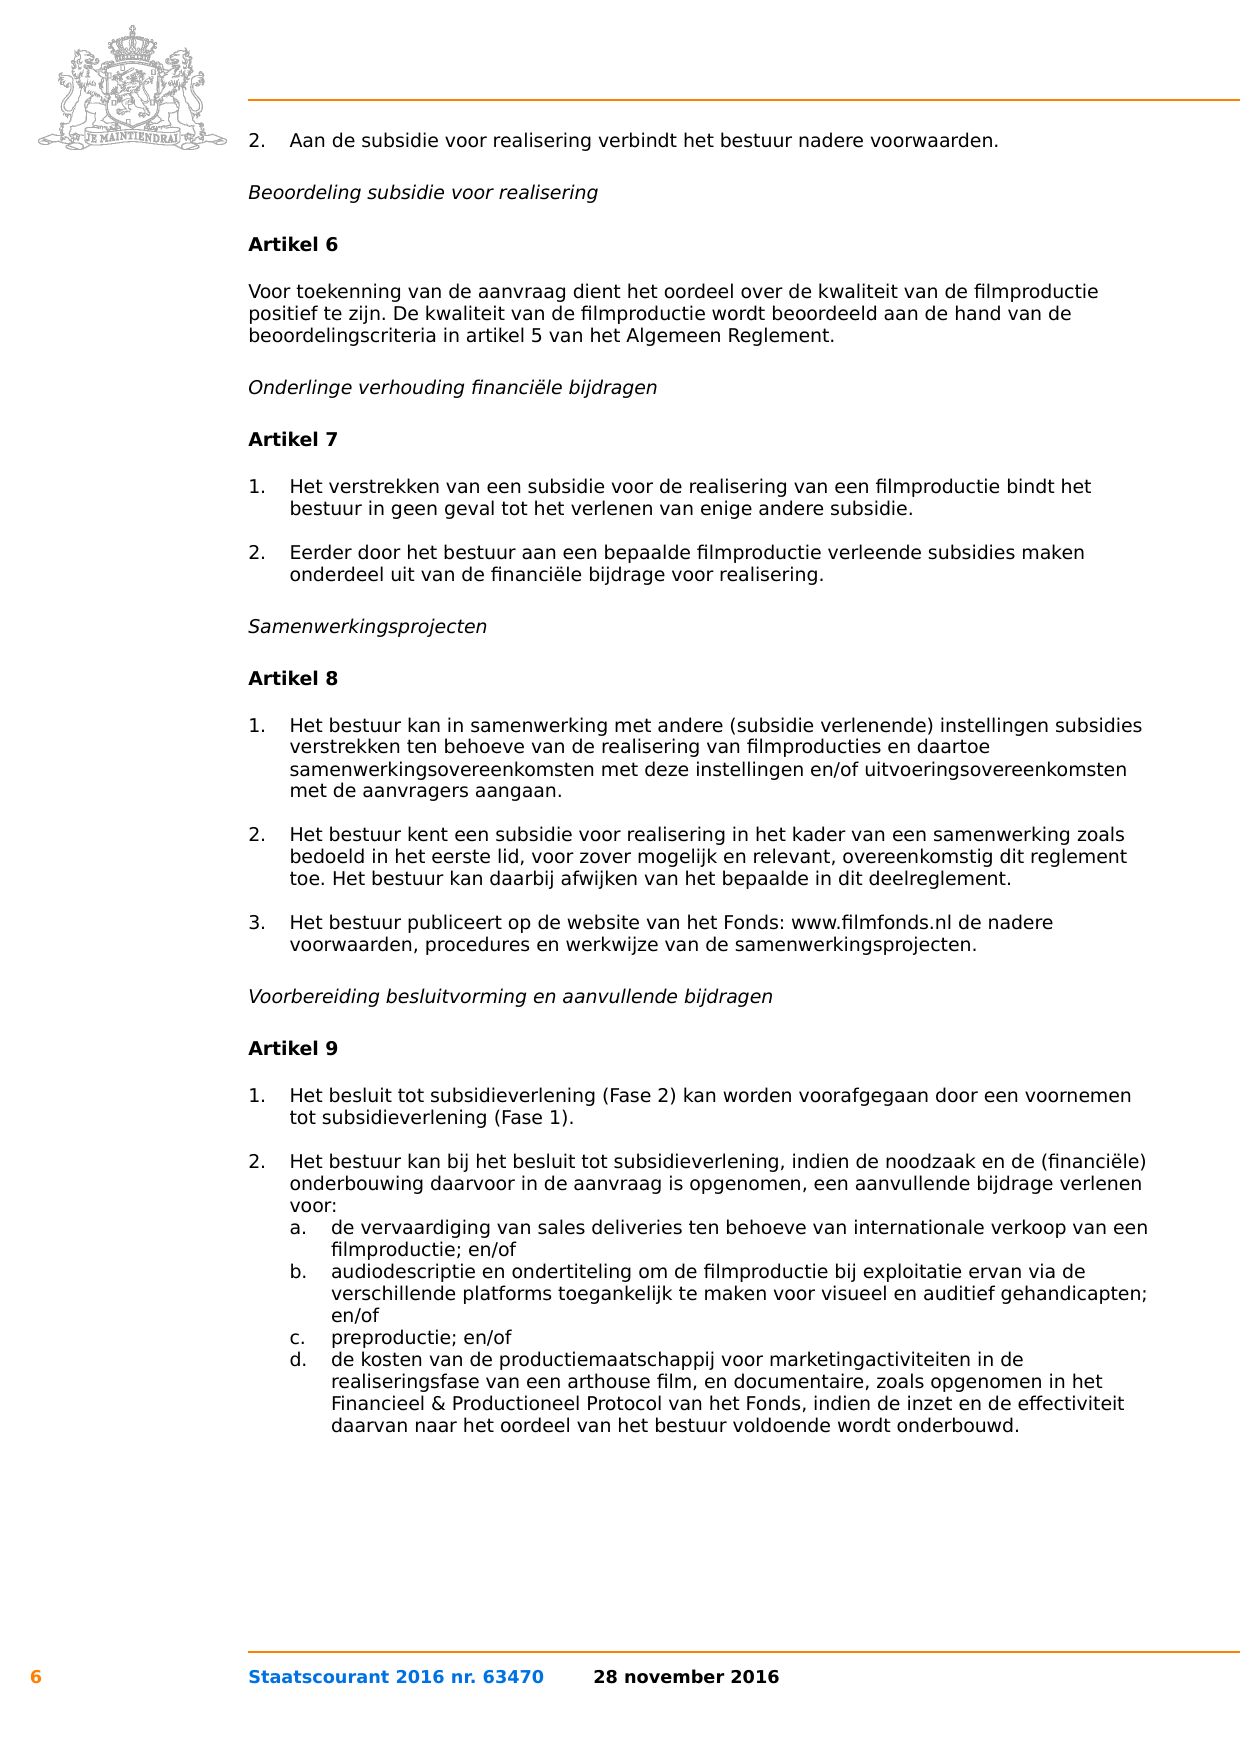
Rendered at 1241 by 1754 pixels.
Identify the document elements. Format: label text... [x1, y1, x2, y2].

text b. audiodescriptie en ondertiteling om de filmproductie bij exploitatie ervan via de verschillende platforms toegankelijk te maken voor visueel en auditief gehandicapten; en/of [289, 1261, 1163, 1327]
subtitle Artikel 8 [248, 667, 1163, 689]
subtitle Onderlinge verhouding financiële bijdragen [248, 377, 1163, 399]
text 1. Het verstrekken van een subsidie voor de realisering van een filmproductie bindt het bestuur in geen geval tot het verlenen van enige andere subsidie. [248, 476, 1163, 520]
text 2. Het bestuur kent een subsidie voor realisering in het kader van een samenwerking zoals bedoeld in het eerste lid, voor zover mogelijk en relevant, overeenkomstig dit reglement toe. Het bestuur kan daarbij afwijken van het bepaalde in dit deelreglement. [248, 824, 1163, 890]
text 2. Het bestuur kan bij het besluit tot subsidieverlening, indien de noodzaak en de (financiële) onderbouwing daarvoor in de aanvraag is opgenomen, een aanvullende bijdrage verlenen voor: [248, 1151, 1163, 1217]
text Voor toekenning van de aanvraag dient het oordeel over de kwaliteit van de filmproductie positief te zijn. De kwaliteit van de filmproductie wordt beoordeeld aan de hand van de beoordelingscriteria in artikel 5 van het Algemeen Reglement. [248, 281, 1163, 347]
subtitle Artikel 7 [248, 429, 1163, 451]
subtitle Voorbereiding besluitvorming en aanvullende bijdragen [248, 986, 1163, 1008]
text 2. Eerder door het bestuur aan een bepaalde filmproductie verleende subsidies maken onderdeel uit van de financiële bijdrage voor realisering. [248, 542, 1163, 586]
text 1. Het bestuur kan in samenwerking met andere (subsidie verlenende) instellingen subsidies verstrekken ten behoeve van de realisering van filmproducties en daartoe samenwerkingsovereenkomsten met deze instellingen en/of uitvoeringsovereenkomsten met de aanvragers aangaan. [248, 714, 1163, 802]
picture [38, 25, 227, 150]
subtitle Samenwerkingsprojecten [248, 616, 1163, 637]
text 3. Het bestuur publiceert op de website van het Fonds: www.filmfonds.nl de nadere voorwaarden, procedures en werkwijze van de samenwerkingsprojecten. [248, 912, 1163, 956]
text c. preproductie; en/of [289, 1327, 1163, 1349]
subtitle Artikel 6 [248, 234, 1163, 256]
text a. de vervaardiging van sales deliveries ten behoeve van internationale verkoop van een filmproductie; en/of [289, 1217, 1163, 1261]
text 2. Aan de subsidie voor realisering verbindt het bestuur nadere voorwaarden. [248, 130, 1163, 152]
text d. de kosten van de productiemaatschappij voor marketingactiviteiten in de realiseringsfase van een arthouse film, en documentaire, zoals opgenomen in het Financieel & Productioneel Protocol van het Fonds, indien de inzet en de effectiviteit daarvan naar het oordeel van het bestuur voldoende wordt onderbouwd. [289, 1349, 1163, 1437]
subtitle Artikel 9 [248, 1038, 1163, 1060]
text 1. Het besluit tot subsidieverlening (Fase 2) kan worden voorafgegaan door een voornemen tot subsidieverlening (Fase 1). [248, 1085, 1163, 1129]
subtitle Beoordeling subsidie voor realisering [248, 182, 1163, 204]
